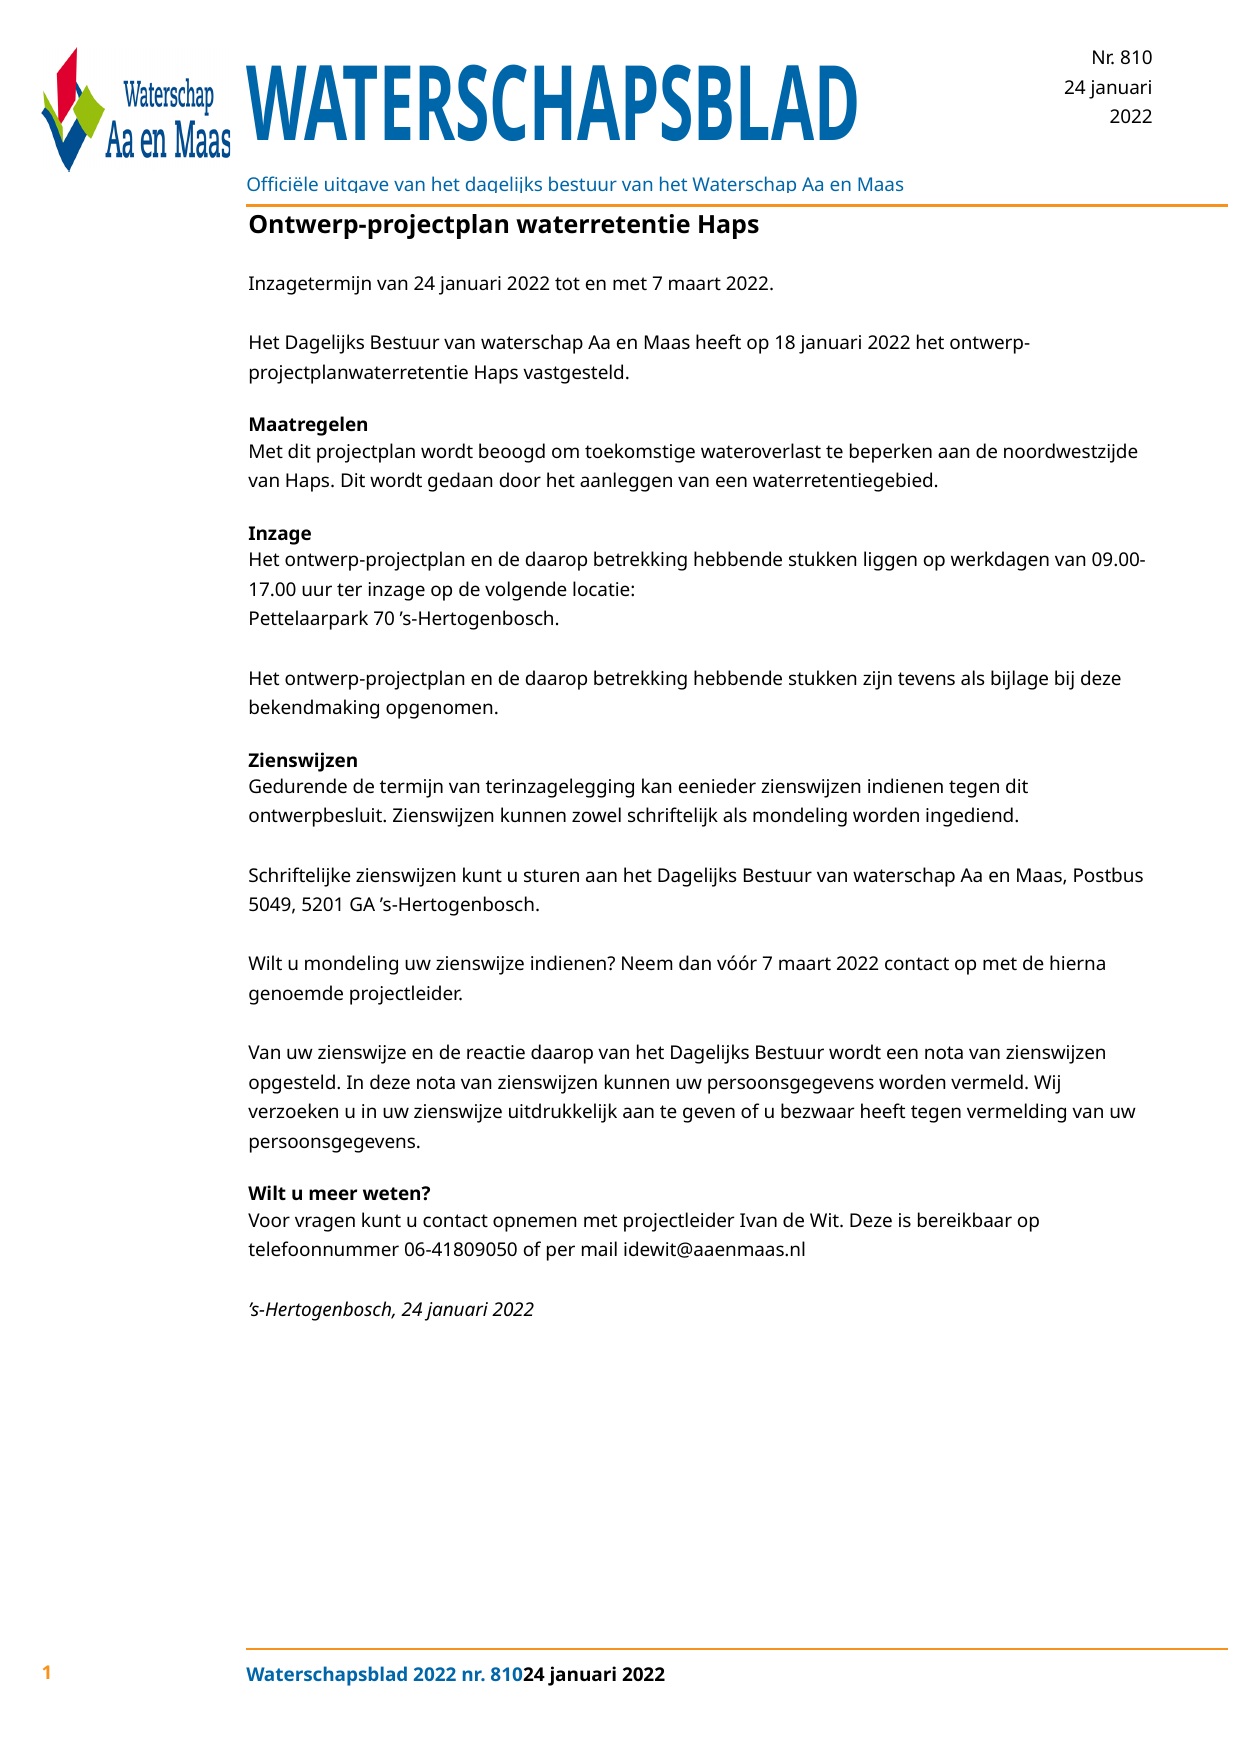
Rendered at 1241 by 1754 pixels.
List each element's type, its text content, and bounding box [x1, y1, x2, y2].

picture [41, 47, 231, 172]
text Voor vragen kunt u contact opnemen met projectleider Ivan de Wit. Deze is bereikbaar op telefoonnummer 06-41809050 of per mail idewit@aaenmaas.nl [248, 1207, 1152, 1262]
text Wilt u mondeling uw zienswijze indienen? Neem dan vóór 7 maart 2022 contact op met de hierna genoemde projectleider. [248, 951, 1152, 1006]
text Inzagetermijn van 24 januari 2022 tot en met 7 maart 2022. [248, 270, 1152, 296]
text Het Dagelijks Bestuur van waterschap Aa en Maas heeft op 18 januari 2022 het ontwerp-projectplanwaterretentie Haps vastgesteld. [248, 329, 1152, 385]
text Ontwerp-projectplan waterretentie Haps [248, 207, 1152, 241]
text Met dit projectplan wordt beoogd om toekomstige wateroverlast te beperken aan de noordwestzijde van Haps. Dit wordt gedaan door het aanleggen van een waterretentiegebied. [248, 438, 1152, 493]
text Inzage [248, 518, 1152, 546]
text Zienswijzen [248, 745, 1152, 773]
text Het ontwerp-projectplan en de daarop betrekking hebbende stukken liggen op werkdagen van 09.00-17.00 uur ter inzage op de volgende locatie: [248, 546, 1152, 602]
text Schriftelijke zienswijzen kunt u sturen aan het Dagelijks Bestuur van waterschap Aa en Maas, Postbus 5049, 5201 GA ’s-Hertogenbosch. [248, 862, 1152, 917]
text Maatregelen [248, 409, 1152, 438]
text Het ontwerp-projectplan en de daarop betrekking hebbende stukken zijn tevens als bijlage bij deze bekendmaking opgenomen. [248, 665, 1152, 720]
text Wilt u meer weten? [248, 1178, 1152, 1207]
text Gedurende de termijn van terinzagelegging kan eenieder zienswijzen indienen tegen dit ontwerpbesluit. Zienswijzen kunnen zowel schriftelijk als mondeling worden ingediend. [248, 773, 1152, 828]
text ’s-Hertogenbosch, 24 januari 2022 [248, 1296, 1152, 1321]
text Pettelaarpark 70 ’s-Hertogenbosch. [248, 606, 1152, 631]
text Van uw zienswijze en de reactie daarop van het Dagelijks Bestuur wordt een nota van zienswijzen opgesteld. In deze nota van zienswijzen kunnen uw persoonsgegevens worden vermeld. Wij verzoeken u in uw zienswijze uitdrukkelijk aan te geven of u bezwaar heeft tegen vermelding van uw persoonsgegevens. [248, 1039, 1152, 1154]
